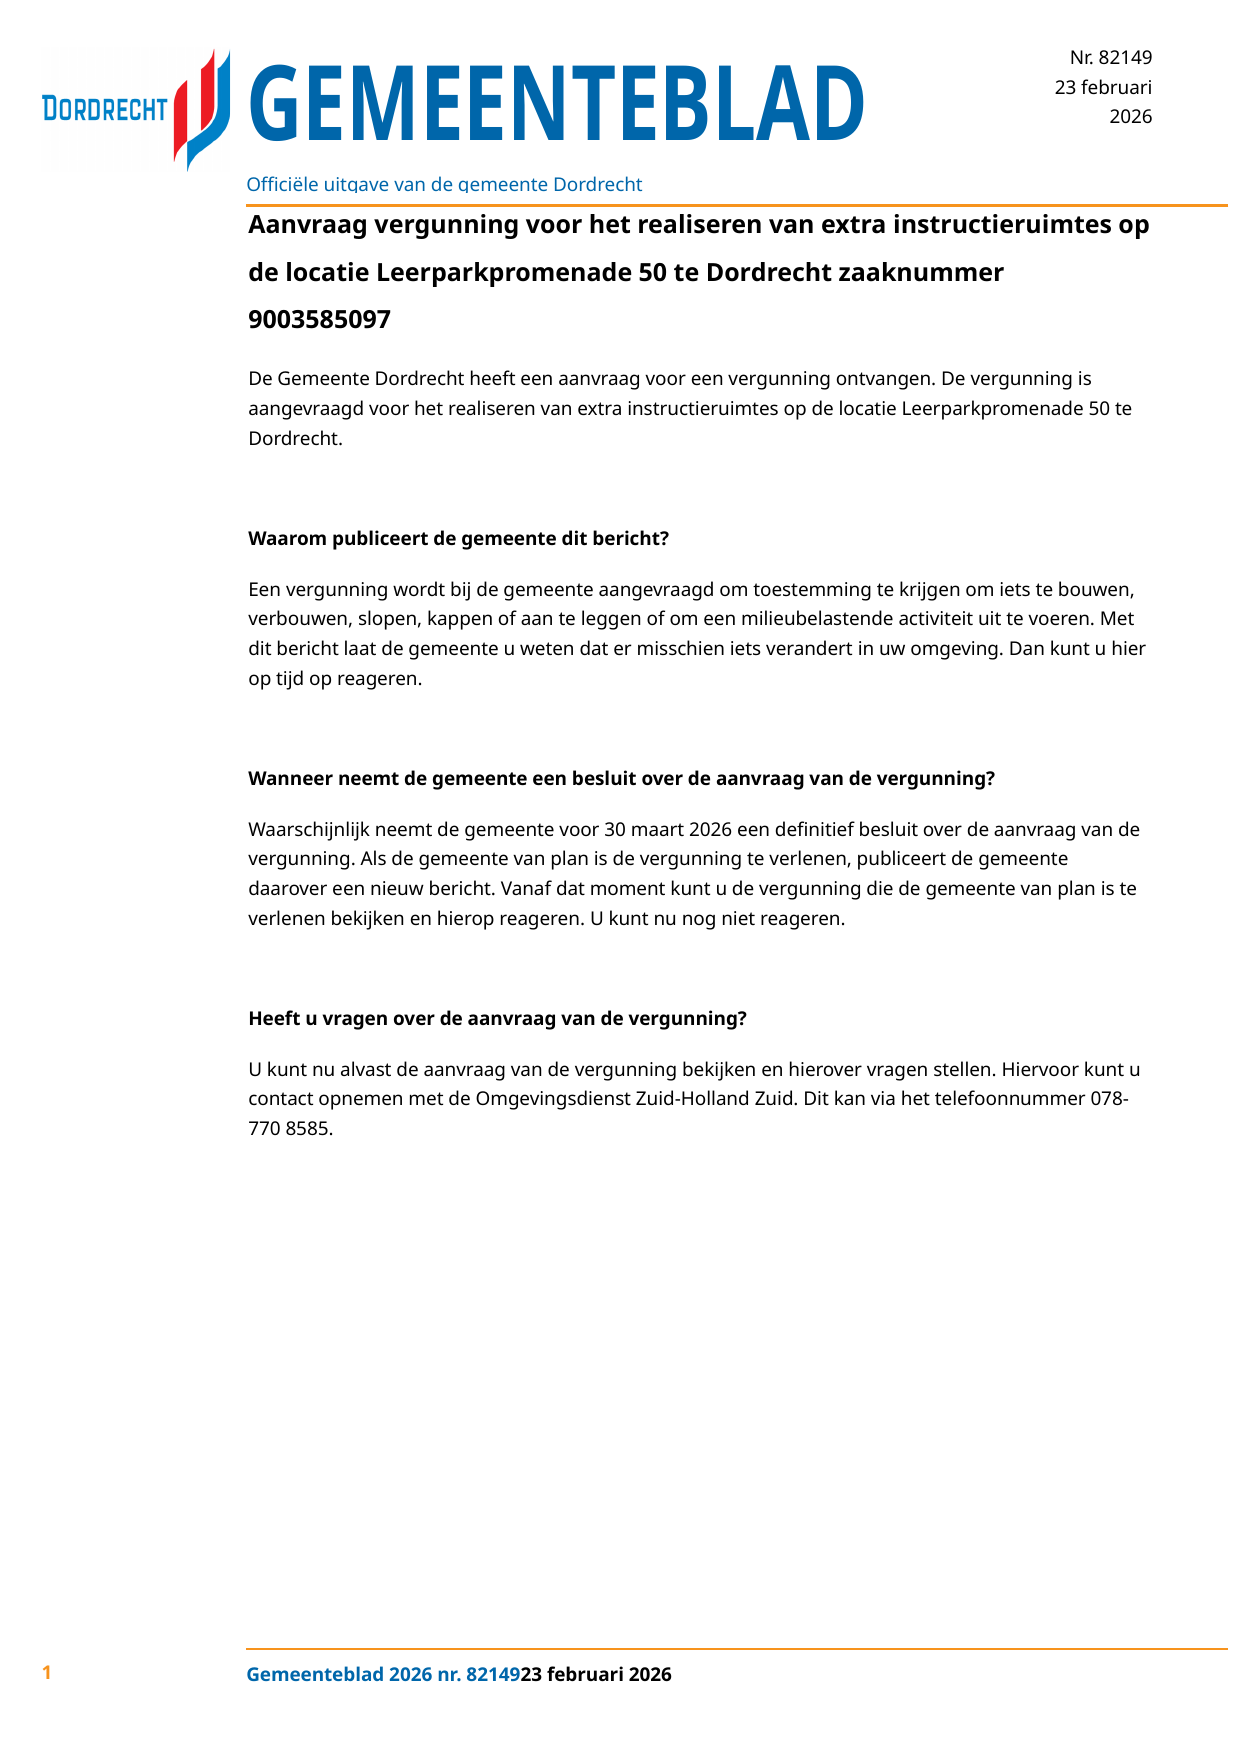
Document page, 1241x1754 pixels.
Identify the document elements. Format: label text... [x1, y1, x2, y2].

text Een vergunning wordt bij de gemeente aangevraagd om toestemming te krijgen om iets te bouwen, verbouwen, slopen, kappen of aan te leggen of om een milieubelastende activiteit uit te voeren. Met dit bericht laat de gemeente u weten dat er misschien iets verandert in uw omgeving. Dan kunt u hier op tijd op reageren. [248, 576, 1152, 690]
text Heeft u vragen over de aanvraag van de vergunning? [248, 1006, 1152, 1031]
text Wanneer neemt de gemeente een besluit over de aanvraag van de vergunning? [248, 766, 1152, 791]
text Waarom publiceert de gemeente dit bericht? [248, 526, 1152, 551]
text De Gemeente Dordrecht heeft een aanvraag voor een vergunning ontvangen. De vergunning is aangevraagd voor het realiseren van extra instructieruimtes op de locatie Leerparkpromenade 50 te Dordrecht. [248, 366, 1152, 450]
text U kunt nu alvast de aanvraag van de vergunning bekijken en hierover vragen stellen. Hiervoor kunt u contact opnemen met de Omgevingsdienst Zuid-Holland Zuid. Dit kan via het telefoonnummer 078-770 8585. [248, 1056, 1152, 1141]
text Waarschijnlijk neemt de gemeente voor 30 maart 2026 een definitief besluit over de aanvraag van de vergunning. Als de gemeente van plan is de vergunning te verlenen, publiceert de gemeente daarover een nieuw bericht. Vanaf dat moment kunt u de vergunning die de gemeente van plan is te verlenen bekijken en hierop reageren. U kunt nu nog niet reageren. [248, 816, 1152, 930]
text Aanvraag vergunning voor het realiseren van extra instructieruimtes op de locatie Leerparkpromenade 50 te Dordrecht zaaknummer 9003585097 [248, 207, 1152, 336]
picture [41, 47, 231, 172]
